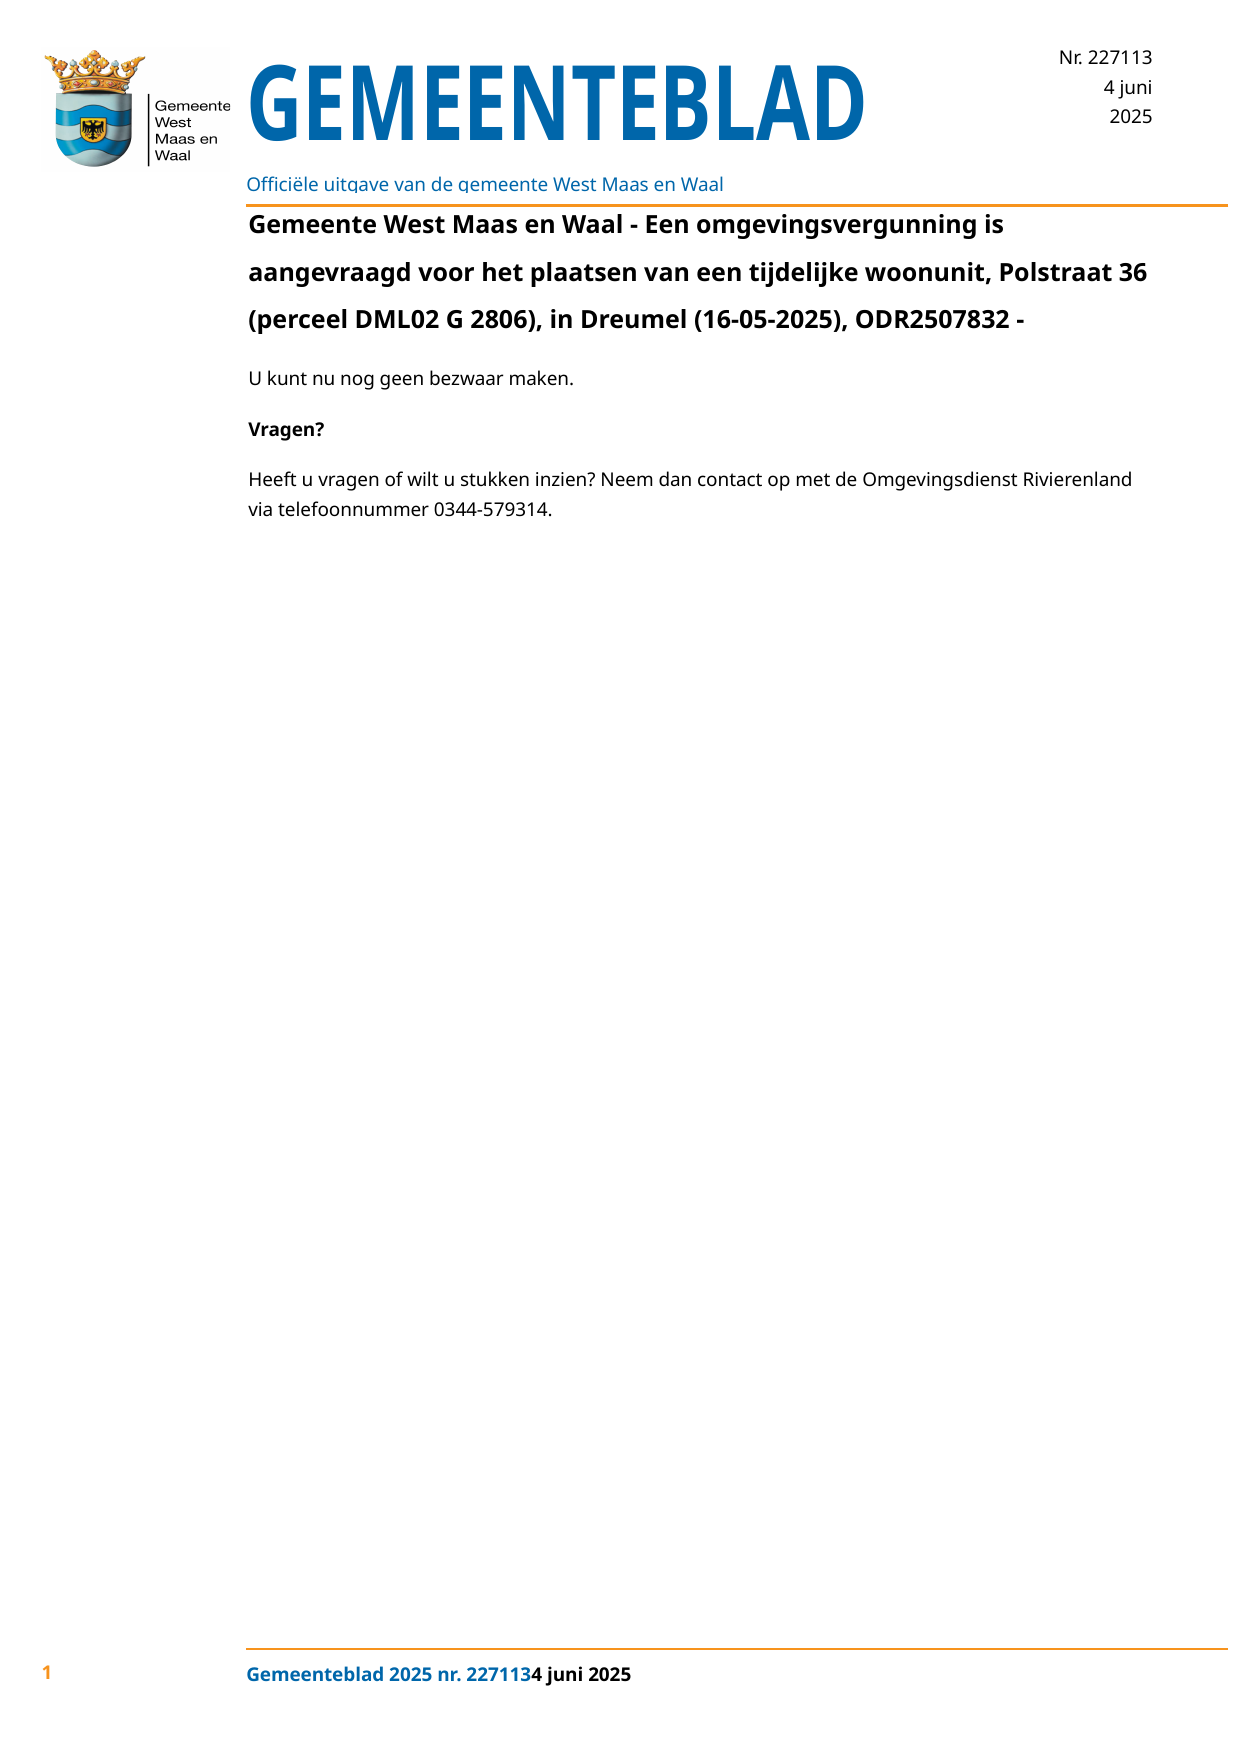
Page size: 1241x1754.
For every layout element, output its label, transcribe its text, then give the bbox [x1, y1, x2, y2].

picture [41, 47, 231, 172]
text Heeft u vragen of wilt u stukken inzien? Neem dan contact op met de Omgevingsdienst Rivierenland via telefoonnummer 0344-579314. [248, 466, 1152, 522]
text Vragen? [248, 416, 1152, 442]
text U kunt nu nog geen bezwaar maken. [248, 366, 1152, 391]
text Gemeente West Maas en Waal - Een omgevingsvergunning is aangevraagd voor het plaatsen van een tijdelijke woonunit, Polstraat 36 (perceel DML02 G 2806), in Dreumel (16-05-2025), ODR2507832 - [248, 207, 1152, 336]
